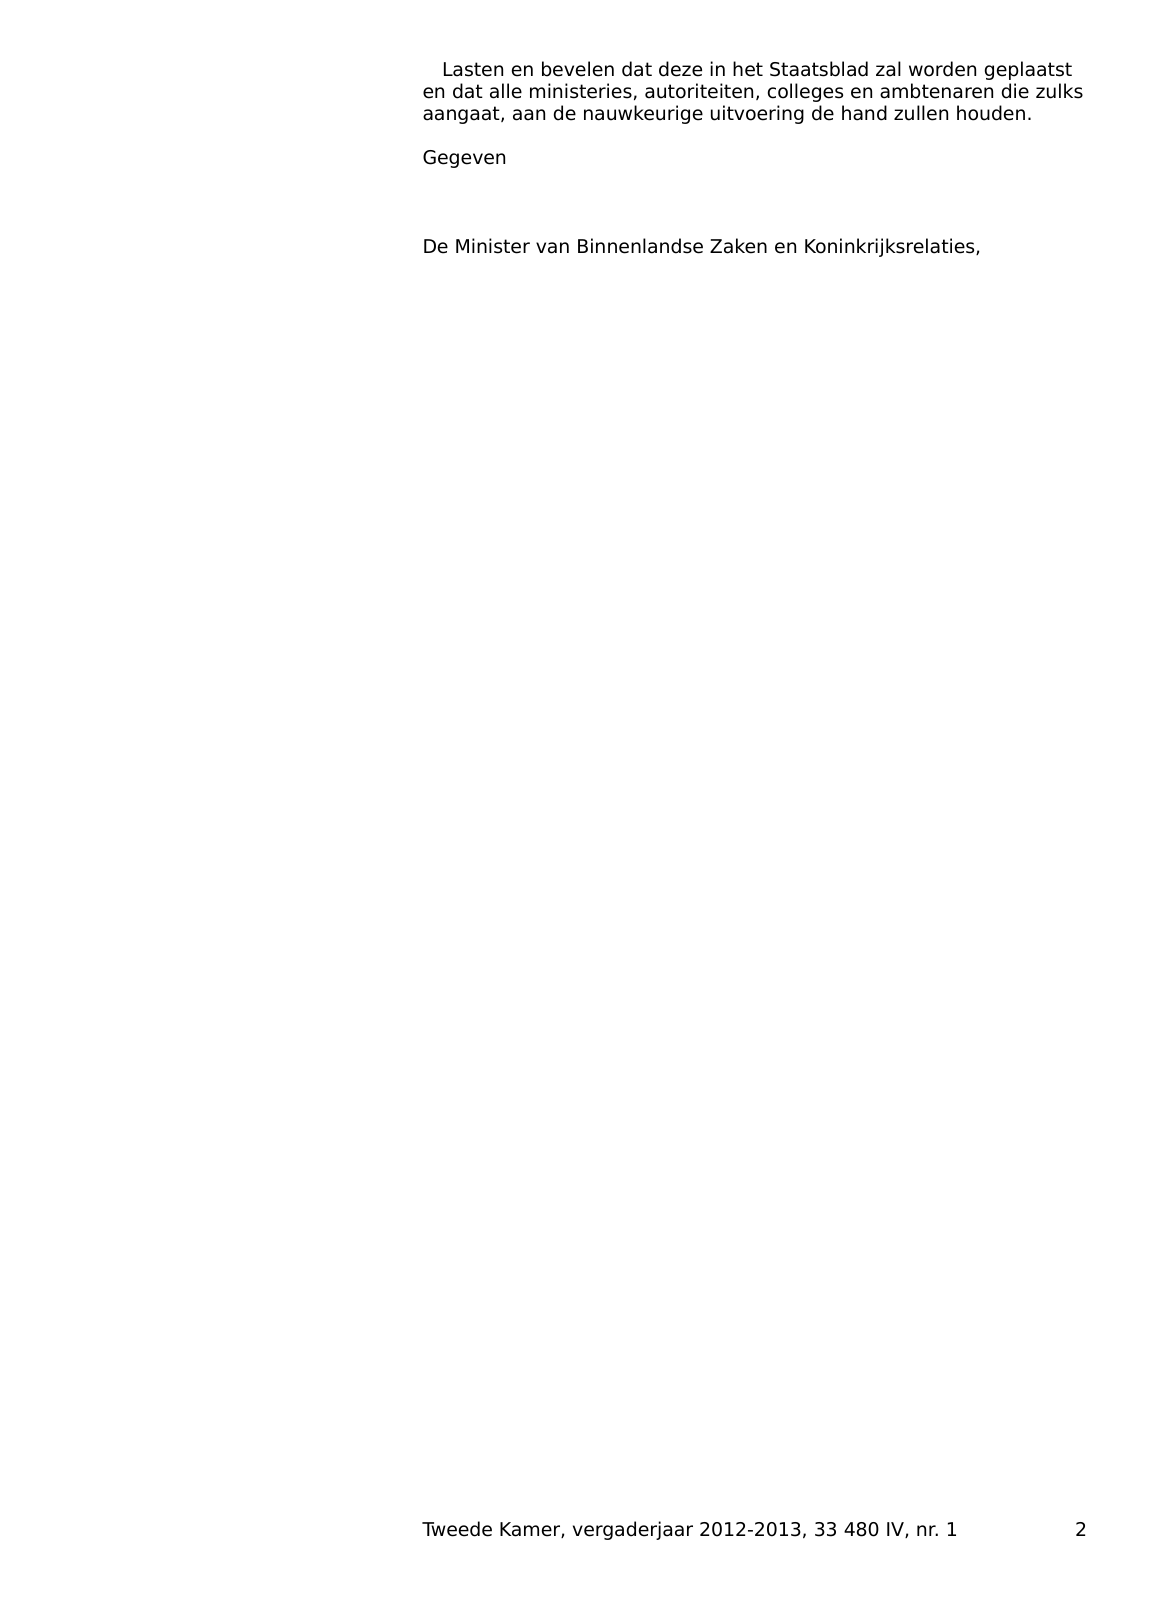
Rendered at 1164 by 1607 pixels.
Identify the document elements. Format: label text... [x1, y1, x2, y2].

text Lasten en bevelen dat deze in het Staatsblad zal worden geplaatst en dat alle ministeries, autoriteiten, colleges en ambtenaren die zulks aangaat, aan de nauwkeurige uitvoering de hand zullen houden. [422, 59, 1087, 125]
text Gegeven [422, 147, 1087, 169]
text De Minister van Binnenlandse Zaken en Koninkrijksrelaties, [422, 236, 1087, 258]
